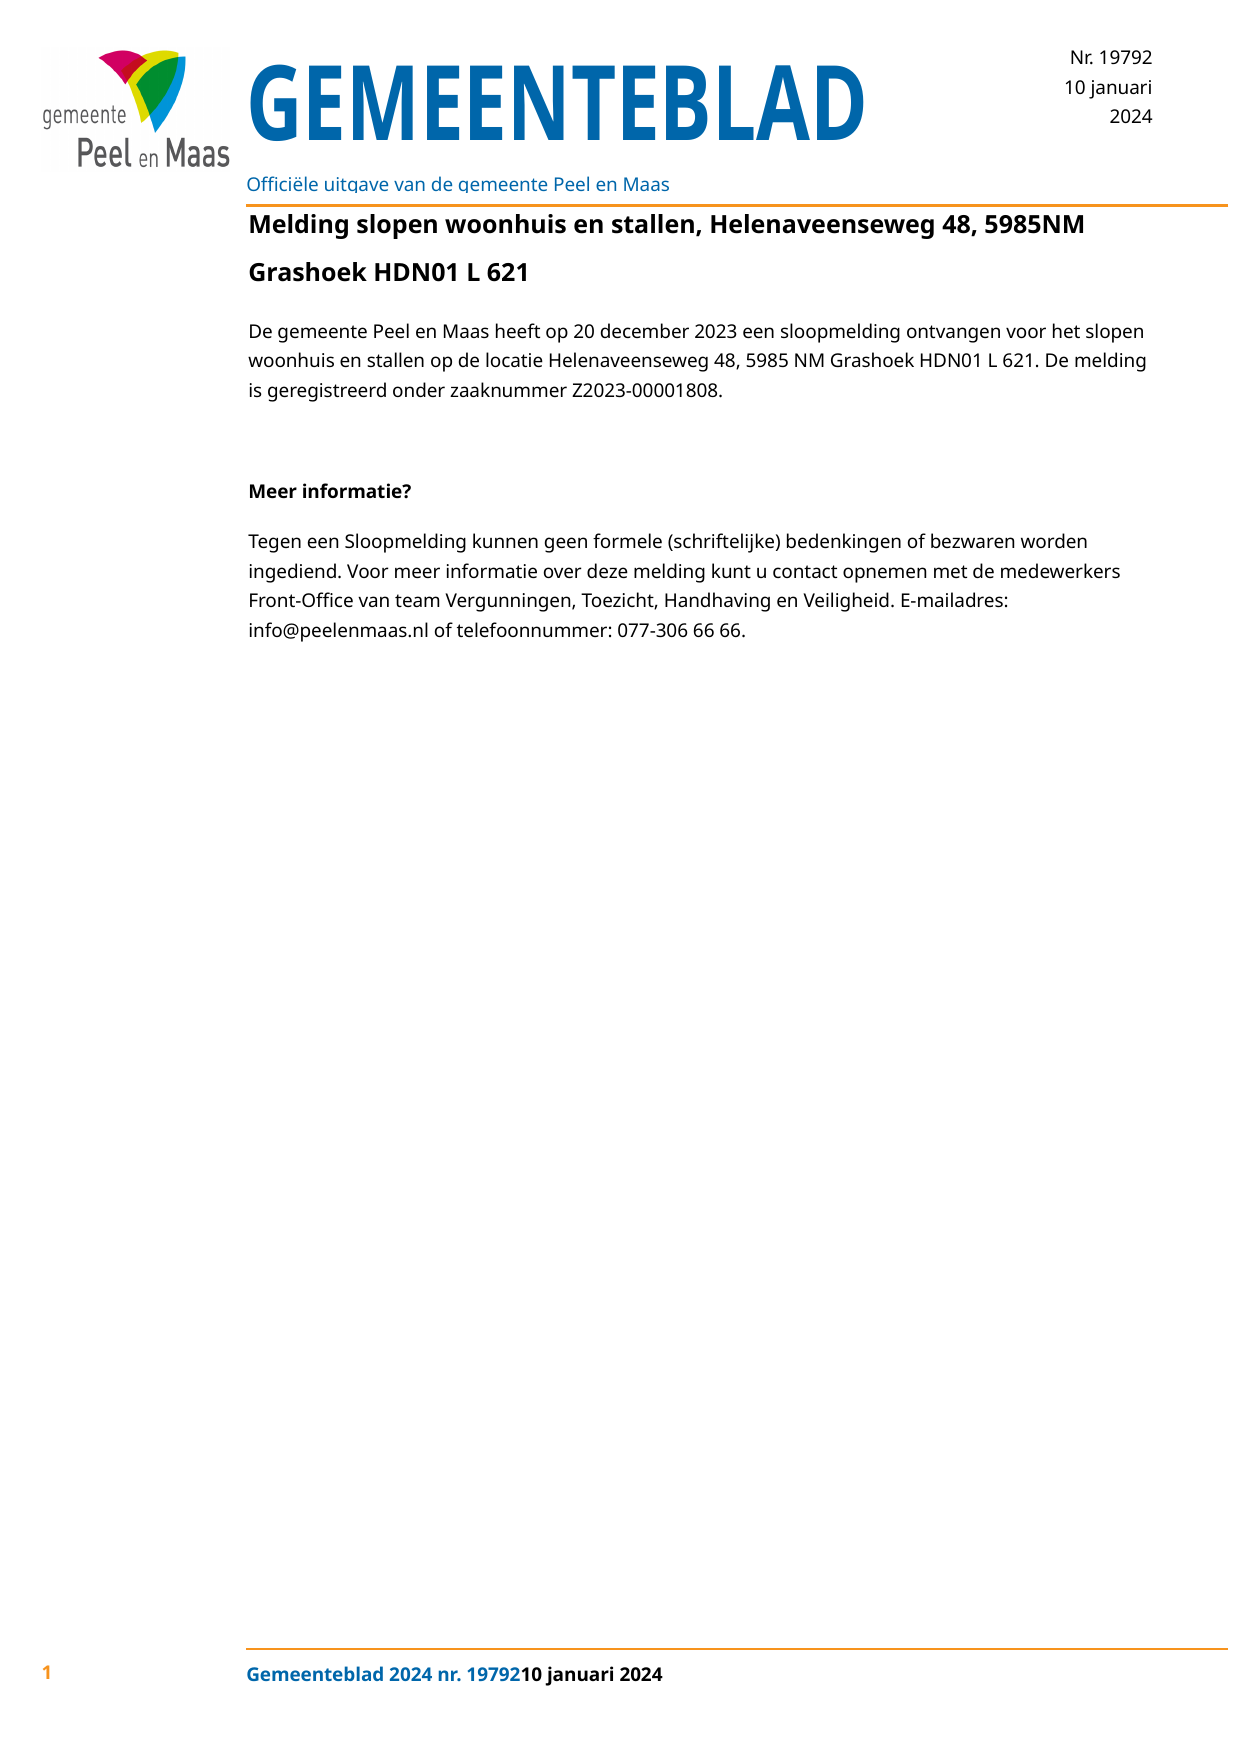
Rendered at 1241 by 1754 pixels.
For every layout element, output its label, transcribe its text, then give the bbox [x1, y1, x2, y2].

text Meer informatie? [248, 478, 1152, 504]
picture [41, 47, 231, 172]
text Tegen een Sloopmelding kunnen geen formele (schriftelijke) bedenkingen of bezwaren worden ingediend. Voor meer informatie over deze melding kunt u contact opnemen met de medewerkers Front-Office van team Vergunningen, Toezicht, Handhaving en Veiligheid. E-mailadres: info@peelenmaas.nl of telefoonnummer: 077-306 66 66. [248, 528, 1152, 643]
text De gemeente Peel en Maas heeft op 20 december 2023 een sloopmelding ontvangen voor het slopen woonhuis en stallen op de locatie Helenaveenseweg 48, 5985 NM Grashoek HDN01 L 621. De melding is geregistreerd onder zaaknummer Z2023-00001808. [248, 318, 1152, 403]
text Melding slopen woonhuis en stallen, Helenaveenseweg 48, 5985NM Grashoek HDN01 L 621 [248, 207, 1152, 288]
